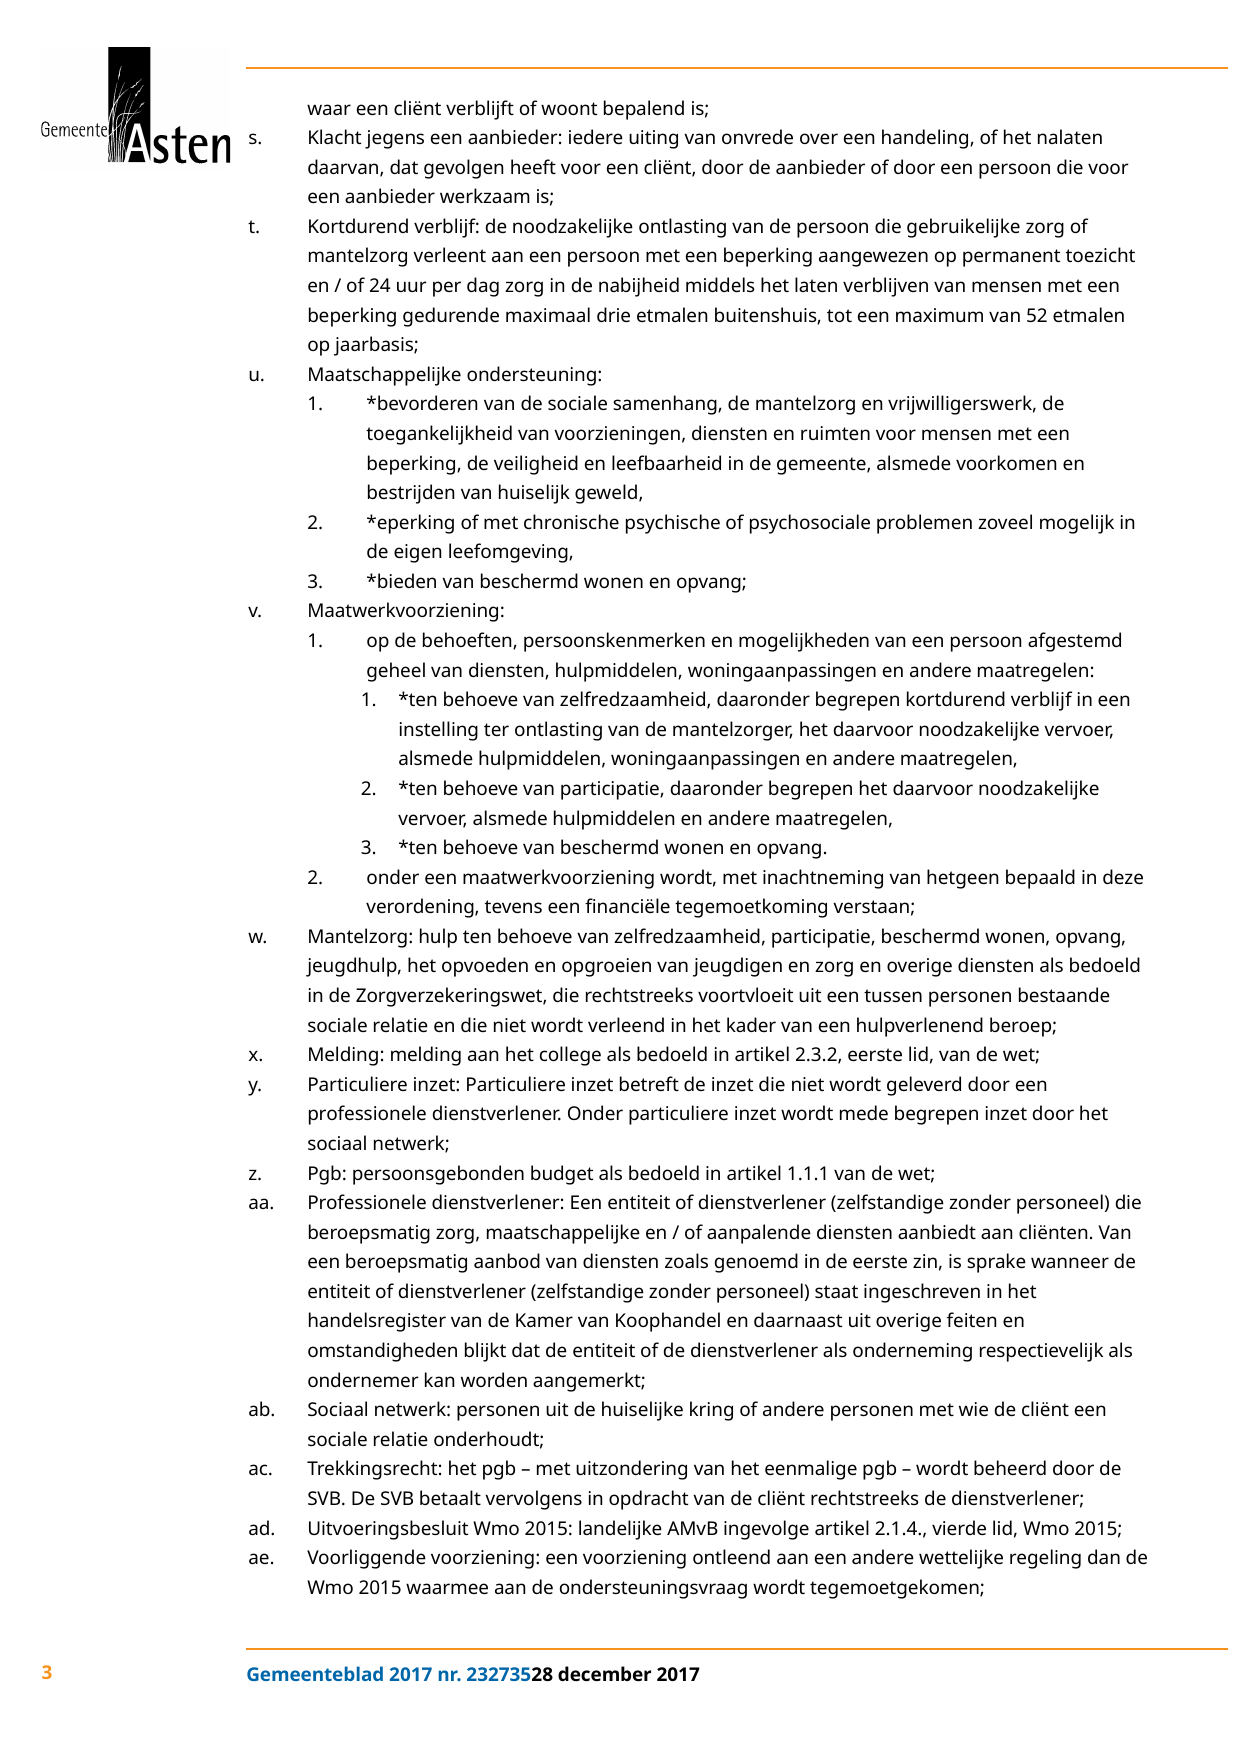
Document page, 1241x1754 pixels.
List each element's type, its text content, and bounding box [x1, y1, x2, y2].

list Pgb: persoonsgebonden budget als bedoeld in artikel 1.1.1 van de wet; [248, 1160, 1152, 1186]
list Particuliere inzet: Particuliere inzet betreft de inzet die niet wordt geleverd door een professionele dienstverlener. Onder particuliere inzet wordt mede begrepen inzet door het sociaal netwerk; [248, 1071, 1152, 1156]
list Sociaal netwerk: personen uit de huiselijke kring of andere personen met wie de cliënt een sociale relatie onderhoudt; [248, 1396, 1152, 1452]
list Mantelzorg: hulp ten behoeve van zelfredzaamheid, participatie, beschermd wonen, opvang, jeugdhulp, het opvoeden en opgroeien van jeugdigen en zorg en overige diensten als bedoeld in de Zorgverzekeringswet, die rechtstreeks voortvloeit uit een tussen personen bestaande sociale relatie en die niet wordt verleend in het kader van een hulpverlenend beroep; [248, 923, 1152, 1038]
list *ten behoeve van beschermd wonen en opvang. [361, 834, 1152, 860]
list *eperking of met chronische psychische of psychosociale problemen zoveel mogelijk in de eigen leefomgeving, [307, 509, 1152, 564]
list Voorliggende voorziening: een voorziening ontleend aan een andere wettelijke regeling dan de Wmo 2015 waarmee aan de ondersteuningsvraag wordt tegemoetgekomen; [248, 1544, 1152, 1600]
list Uitvoeringsbesluit Wmo 2015: landelijke AMvB ingevolge artikel 2.1.4., vierde lid, Wmo 2015; [248, 1515, 1152, 1541]
list Melding: melding aan het college als bedoeld in artikel 2.3.2, eerste lid, van de wet; [248, 1041, 1152, 1067]
list Klacht jegens een aanbieder: iedere uiting van onvrede over een handeling, of het nalaten daarvan, dat gevolgen heeft voor een cliënt, door de aanbieder of door een persoon die voor een aanbieder werkzaam is; [248, 124, 1152, 209]
list *ten behoeve van participatie, daaronder begrepen het daarvoor noodzakelijke vervoer, alsmede hulpmiddelen en andere maatregelen, [361, 775, 1152, 831]
list Maatschappelijke ondersteuning: [248, 361, 1152, 387]
list Kortdurend verblijf: de noodzakelijke ontlasting van de persoon die gebruikelijke zorg of mantelzorg verleent aan een persoon met een beperking aangewezen op permanent toezicht en / of 24 uur per dag zorg in de nabijheid middels het laten verblijven van mensen met een beperking gedurende maximaal drie etmalen buitenshuis, tot een maximum van 52 etmalen op jaarbasis; [248, 213, 1152, 357]
list *bevorderen van de sociale samenhang, de mantelzorg en vrijwilligerswerk, de toegankelijkheid van voorzieningen, diensten en ruimten voor mensen met een beperking, de veiligheid en leefbaarheid in de gemeente, alsmede voorkomen en bestrijden van huiselijk geweld, [307, 391, 1152, 505]
list *bieden van beschermd wonen en opvang; [307, 568, 1152, 594]
list Trekkingsrecht: het pgb – met uitzondering van het eenmalige pgb – wordt beheerd door de SVB. De SVB betaalt vervolgens in opdracht van de cliënt rechtstreeks de dienstverlener; [248, 1456, 1152, 1511]
list onder een maatwerkvoorziening wordt, met inachtneming van hetgeen bepaald in deze verordening, tevens een financiële tegemoetkoming verstaan; [307, 864, 1152, 919]
picture [41, 47, 231, 172]
list Professionele dienstverlener: Een entiteit of dienstverlener (zelfstandige zonder personeel) die beroepsmatig zorg, maatschappelijke en / of aanpalende diensten aanbiedt aan cliënten. Van een beroepsmatig aanbod van diensten zoals genoemd in de eerste zin, is sprake wanneer de entiteit of dienstverlener (zelfstandige zonder personeel) staat ingeschreven in het handelsregister van de Kamer van Koophandel en daarnaast uit overige feiten en omstandigheden blijkt dat de entiteit of de dienstverlener als onderneming respectievelijk als ondernemer kan worden aangemerkt; [248, 1189, 1152, 1393]
list waar een cliënt verblijft of woont bepalend is; [248, 95, 1152, 121]
list *ten behoeve van zelfredzaamheid, daaronder begrepen kortdurend verblijf in een instelling ter ontlasting van de mantelzorger, het daarvoor noodzakelijke vervoer, alsmede hulpmiddelen, woningaanpassingen en andere maatregelen, [361, 686, 1152, 771]
list Maatwerkvoorziening: [248, 598, 1152, 623]
list op de behoeften, persoonskenmerken en mogelijkheden van een persoon afgestemd geheel van diensten, hulpmiddelen, woningaanpassingen en andere maatregelen: [307, 627, 1152, 683]
